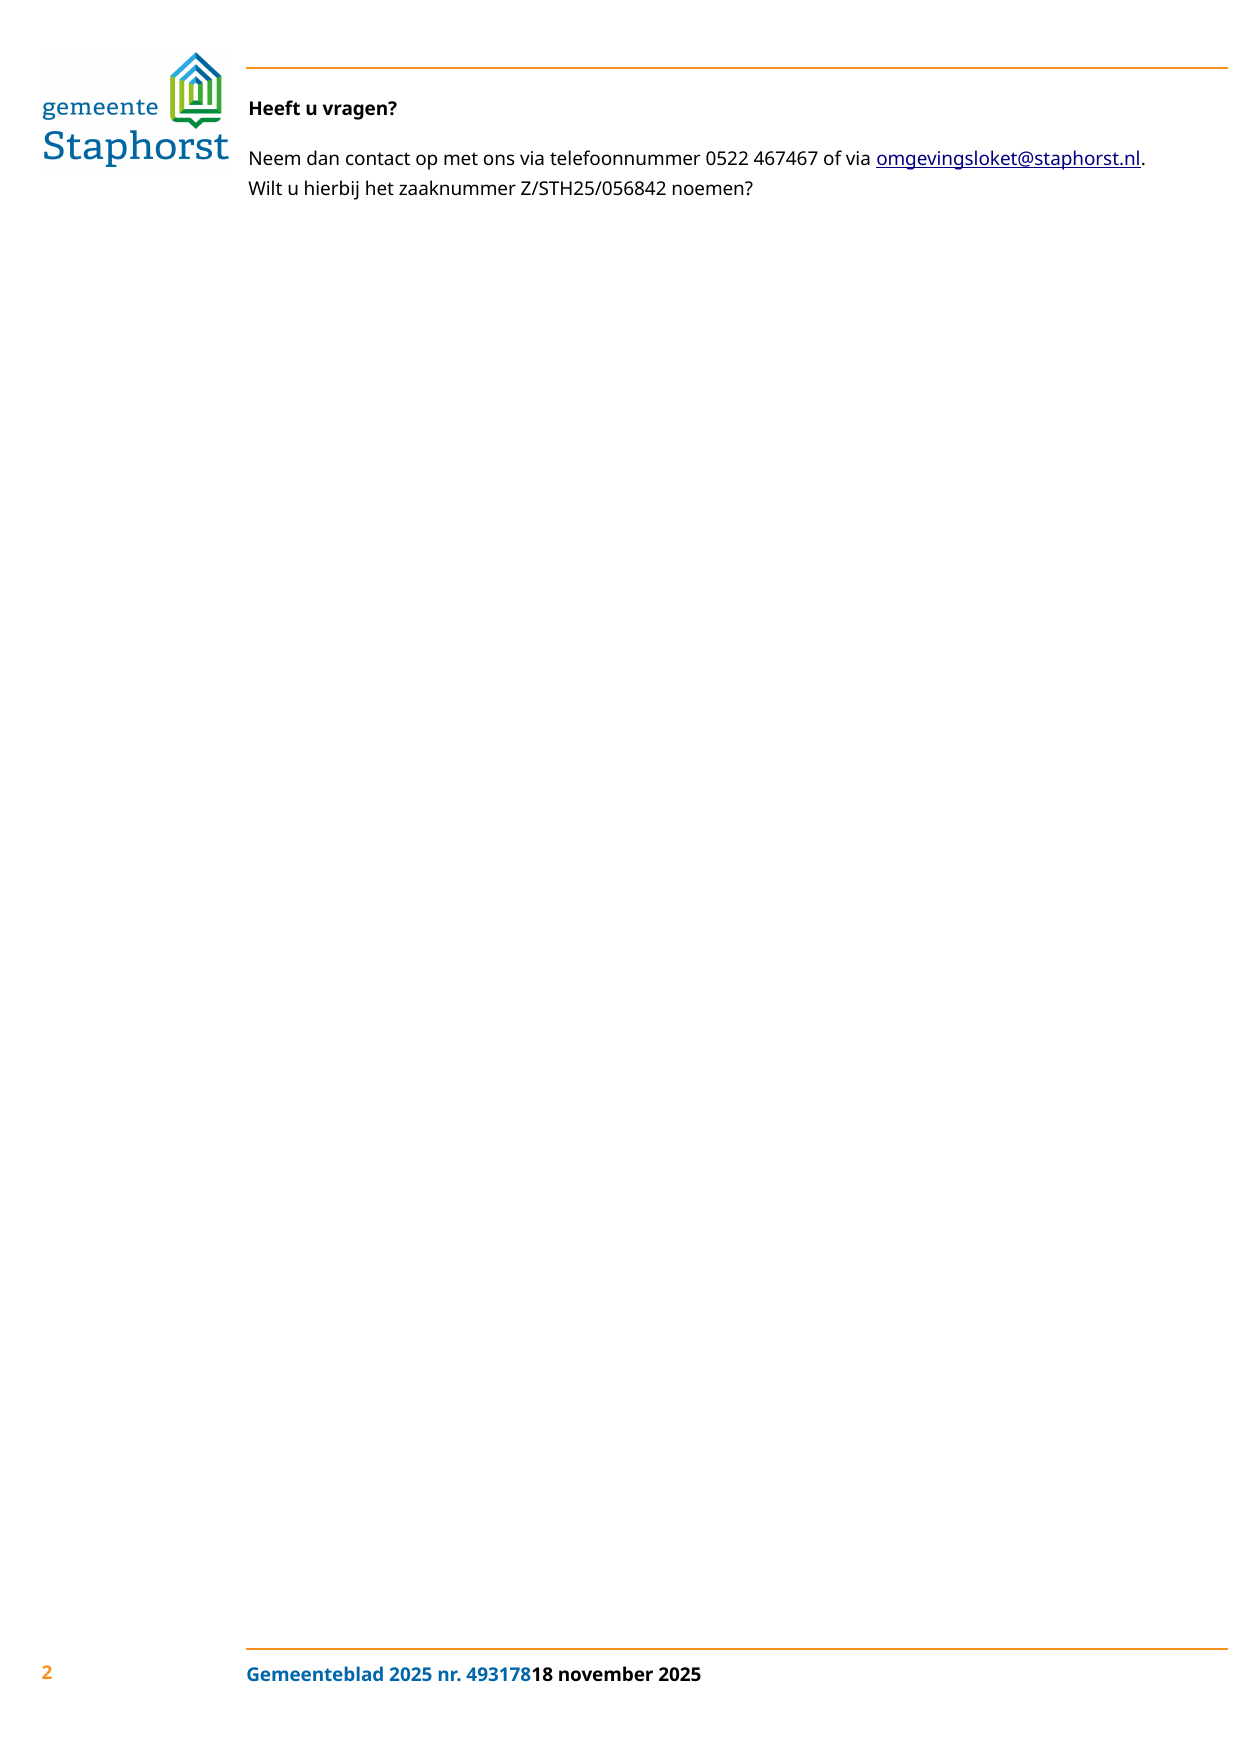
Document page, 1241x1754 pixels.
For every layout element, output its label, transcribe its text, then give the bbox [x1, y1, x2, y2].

picture [41, 47, 231, 172]
text Heeft u vragen? [248, 95, 1152, 121]
text Neem dan contact op met ons via telefoonnummer 0522 467467 of via omgevingsloket@staphorst.nl. Wilt u hierbij het zaaknummer Z/STH25/056842 noemen? [248, 145, 1152, 201]
